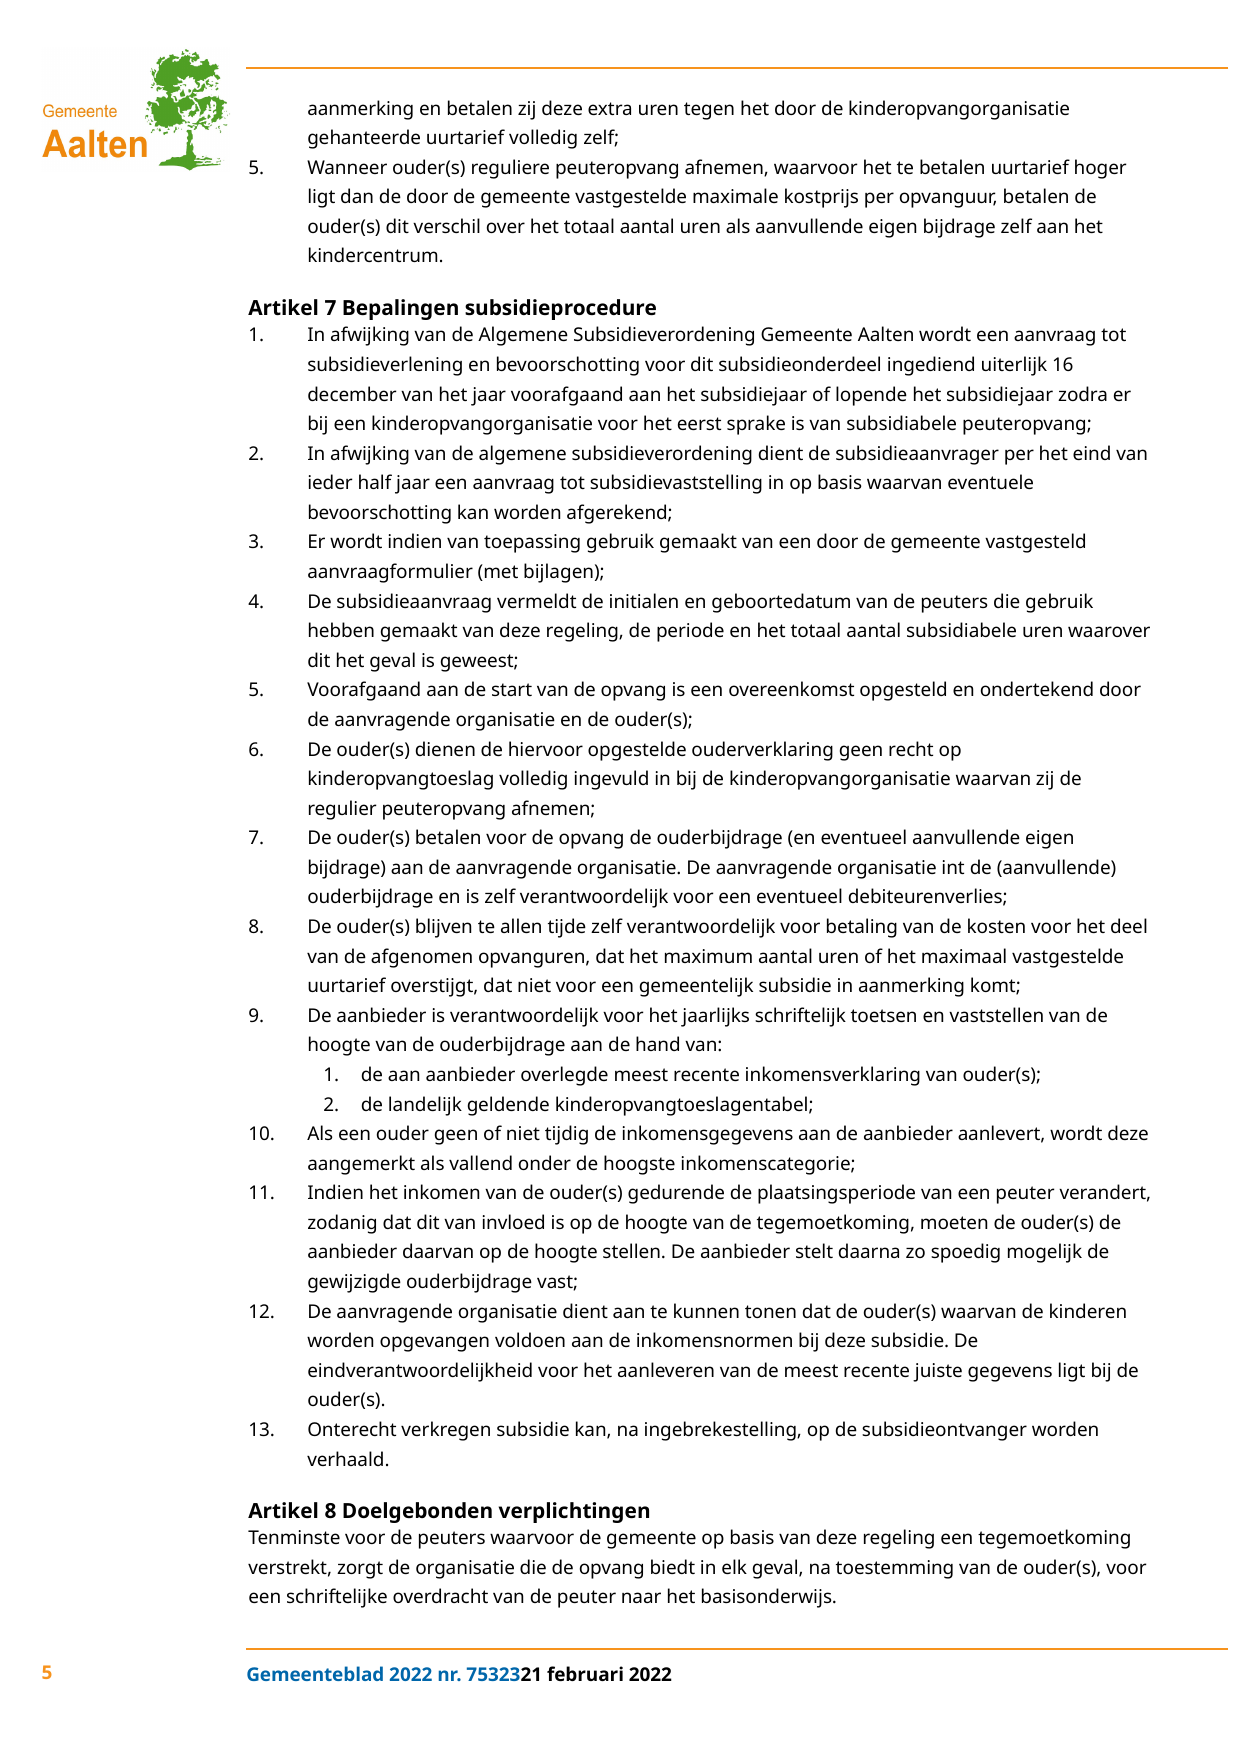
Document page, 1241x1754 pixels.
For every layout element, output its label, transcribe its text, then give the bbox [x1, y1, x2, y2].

picture [41, 47, 231, 172]
list Er wordt indien van toepassing gebruik gemaakt van een door de gemeente vastgesteld aanvraagformulier (met bijlagen); [248, 529, 1152, 584]
list de landelijk geldende kinderopvangtoeslagentabel; [323, 1091, 1152, 1116]
list De aanbieder is verantwoordelijk voor het jaarlijks schriftelijk toetsen en vaststellen van de hoogte van de ouderbijdrage aan de hand van: [248, 1002, 1152, 1057]
list De ouder(s) dienen de hiervoor opgestelde ouderverklaring geen recht op kinderopvangtoeslag volledig ingevuld in bij de kinderopvangorganisatie waarvan zij de regulier peuteropvang afnemen; [248, 736, 1152, 821]
list In afwijking van de Algemene Subsidieverordening Gemeente Aalten wordt een aanvraag tot subsidieverlening en bevoorschotting voor dit subsidieonderdeel ingediend uiterlijk 16 december van het jaar voorafgaand aan het subsidiejaar of lopende het subsidiejaar zodra er bij een kinderopvangorganisatie voor het eerst sprake is van subsidiabele peuteropvang; [248, 322, 1152, 436]
text Artikel 7 Bepalingen subsidieprocedure [248, 293, 1152, 322]
list De ouder(s) blijven te allen tijde zelf verantwoordelijk voor betaling van de kosten voor het deel van de afgenomen opvanguren, dat het maximum aantal uren of het maximaal vastgestelde uurtarief overstijgt, dat niet voor een gemeentelijk subsidie in aanmerking komt; [248, 913, 1152, 998]
list Voorafgaand aan de start van de opvang is een overeenkomst opgesteld en ondertekend door de aanvragende organisatie en de ouder(s); [248, 677, 1152, 732]
list Onterecht verkregen subsidie kan, na ingebrekestelling, op de subsidieontvanger worden verhaald. [248, 1416, 1152, 1471]
list De subsidieaanvraag vermeldt de initialen en geboortedatum van de peuters die gebruik hebben gemaakt van deze regeling, de periode en het totaal aantal subsidiabele uren waarover dit het geval is geweest; [248, 588, 1152, 673]
list Wanneer ouder(s) reguliere peuteropvang afnemen, waarvoor het te betalen uurtarief hoger ligt dan de door de gemeente vastgestelde maximale kostprijs per opvanguur, betalen de ouder(s) dit verschil over het totaal aantal uren als aanvullende eigen bijdrage zelf aan het kindercentrum. [248, 154, 1152, 268]
list De aanvragende organisatie dient aan te kunnen tonen dat de ouder(s) waarvan de kinderen worden opgevangen voldoen aan de inkomensnormen bij deze subsidie. De eindverantwoordelijkheid voor het aanleveren van de meest recente juiste gegevens ligt bij de ouder(s). [248, 1298, 1152, 1412]
list De ouder(s) betalen voor de opvang de ouderbijdrage (en eventueel aanvullende eigen bijdrage) aan de aanvragende organisatie. De aanvragende organisatie int de (aanvullende) ouderbijdrage en is zelf verantwoordelijk voor een eventueel debiteurenverlies; [248, 824, 1152, 909]
list aanmerking en betalen zij deze extra uren tegen het door de kinderopvangorganisatie gehanteerde uurtarief volledig zelf; [248, 95, 1152, 150]
list de aan aanbieder overlegde meest recente inkomensverklaring van ouder(s); [323, 1061, 1152, 1087]
text Tenminste voor de peuters waarvoor de gemeente op basis van deze regeling een tegemoetkoming verstrekt, zorgt de organisatie die de opvang biedt in elk geval, na toestemming van de ouder(s), voor een schriftelijke overdracht van de peuter naar het basisonderwijs. [248, 1524, 1152, 1609]
list Indien het inkomen van de ouder(s) gedurende de plaatsingsperiode van een peuter verandert, zodanig dat dit van invloed is op de hoogte van de tegemoetkoming, moeten de ouder(s) de aanbieder daarvan op de hoogte stellen. De aanbieder stelt daarna zo spoedig mogelijk de gewijzigde ouderbijdrage vast; [248, 1179, 1152, 1294]
text Artikel 8 Doelgebonden verplichtingen [248, 1496, 1152, 1524]
list Als een ouder geen of niet tijdig de inkomensgegevens aan de aanbieder aanlevert, wordt deze aangemerkt als vallend onder de hoogste inkomenscategorie; [248, 1120, 1152, 1176]
list In afwijking van de algemene subsidieverordening dient de subsidieaanvrager per het eind van ieder half jaar een aanvraag tot subsidievaststelling in op basis waarvan eventuele bevoorschotting kan worden afgerekend; [248, 440, 1152, 525]
